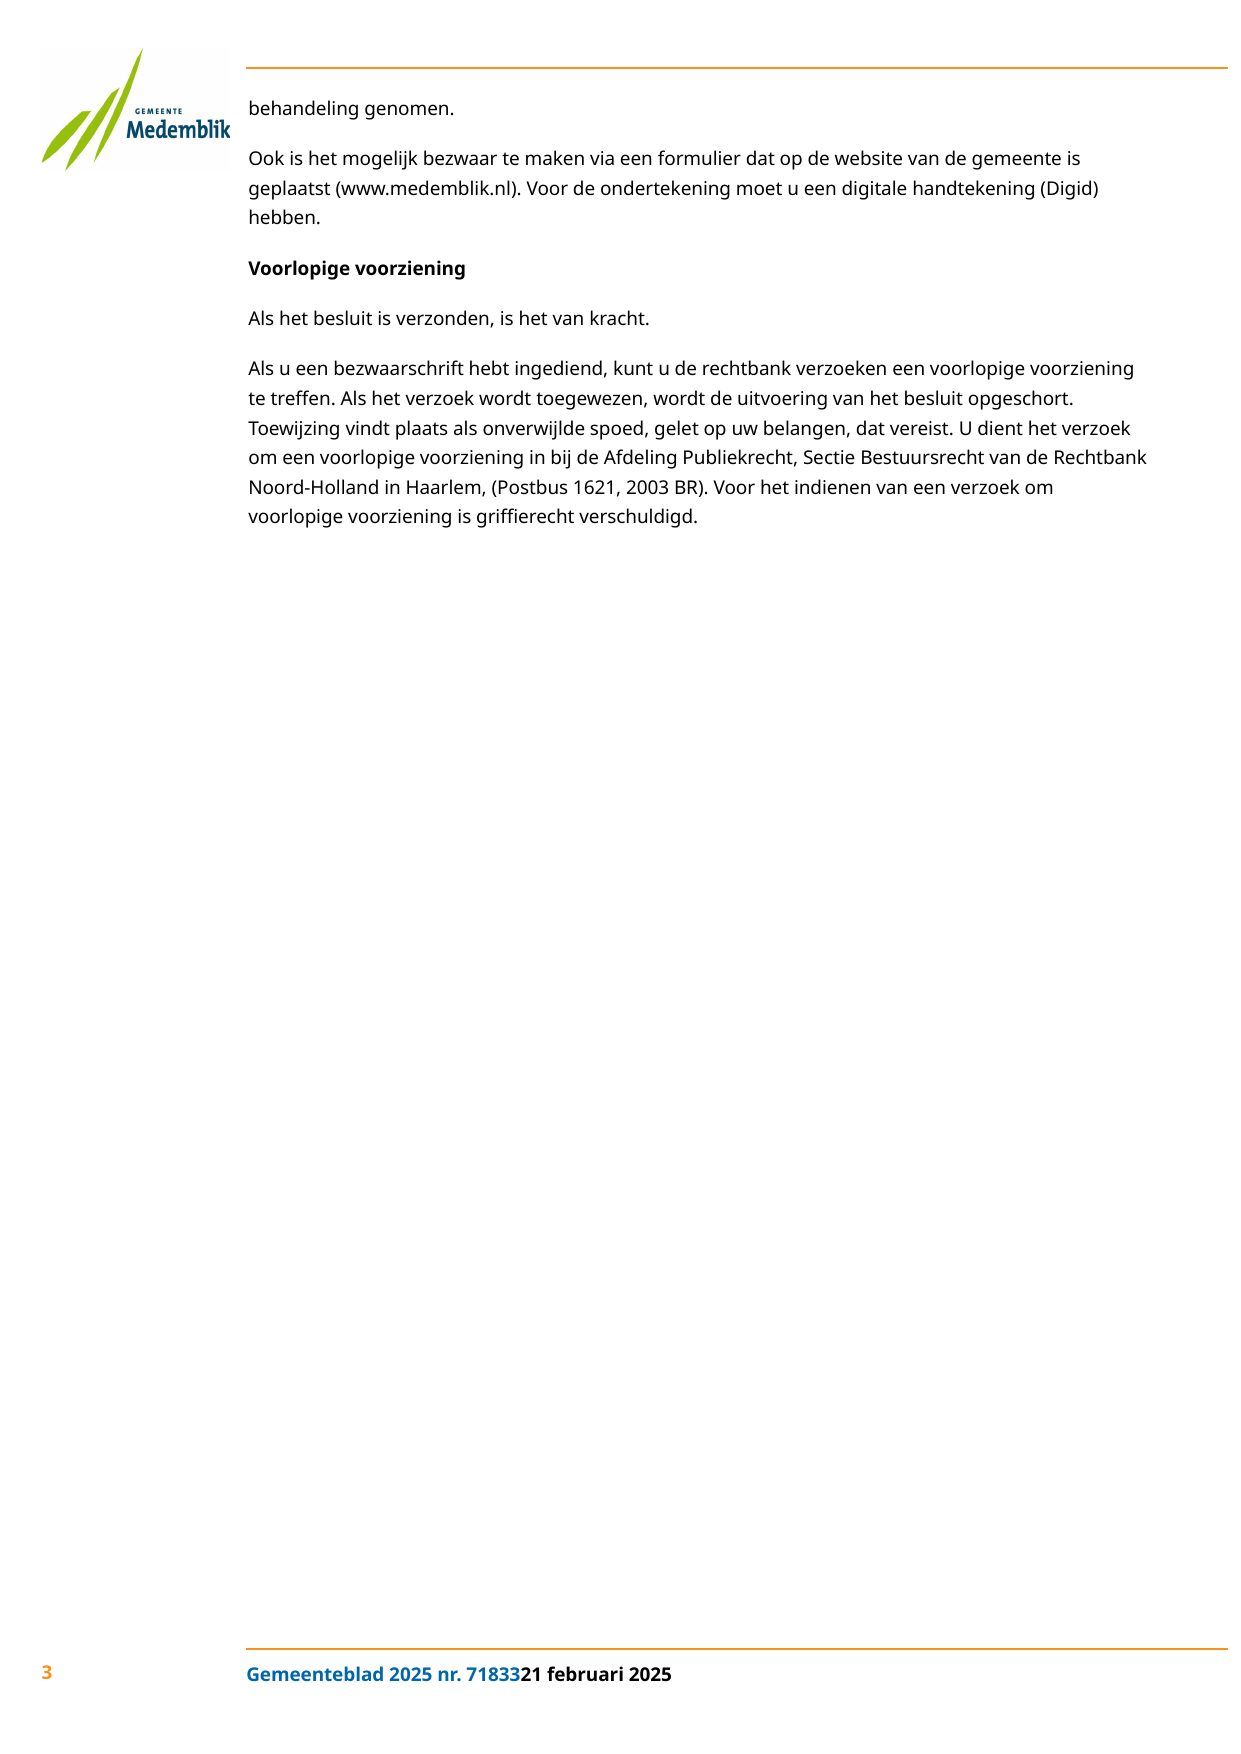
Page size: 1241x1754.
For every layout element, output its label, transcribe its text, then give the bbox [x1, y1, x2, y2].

text Als u een bezwaarschrift hebt ingediend, kunt u de rechtbank verzoeken een voorlopige voorziening te treffen. Als het verzoek wordt toegewezen, wordt de uitvoering van het besluit opgeschort. Toewijzing vindt plaats als onverwijlde spoed, gelet op uw belangen, dat vereist. U dient het verzoek om een voorlopige voorziening in bij de Afdeling Publiekrecht, Sectie Bestuursrecht van de Rechtbank Noord-Holland in Haarlem, (Postbus 1621, 2003 BR). Voor het indienen van een verzoek om voorlopige voorziening is griffierecht verschuldigd. [248, 356, 1152, 529]
text Ook is het mogelijk bezwaar te maken via een formulier dat op de website van de gemeente is geplaatst (www.medemblik.nl). Voor de ondertekening moet u een digitale handtekening (Digid) hebben. [248, 145, 1152, 230]
text behandeling genomen. [248, 95, 1152, 121]
text Als het besluit is verzonden, is het van kracht. [248, 305, 1152, 331]
text Voorlopige voorziening [248, 255, 1152, 281]
picture [41, 47, 231, 172]
